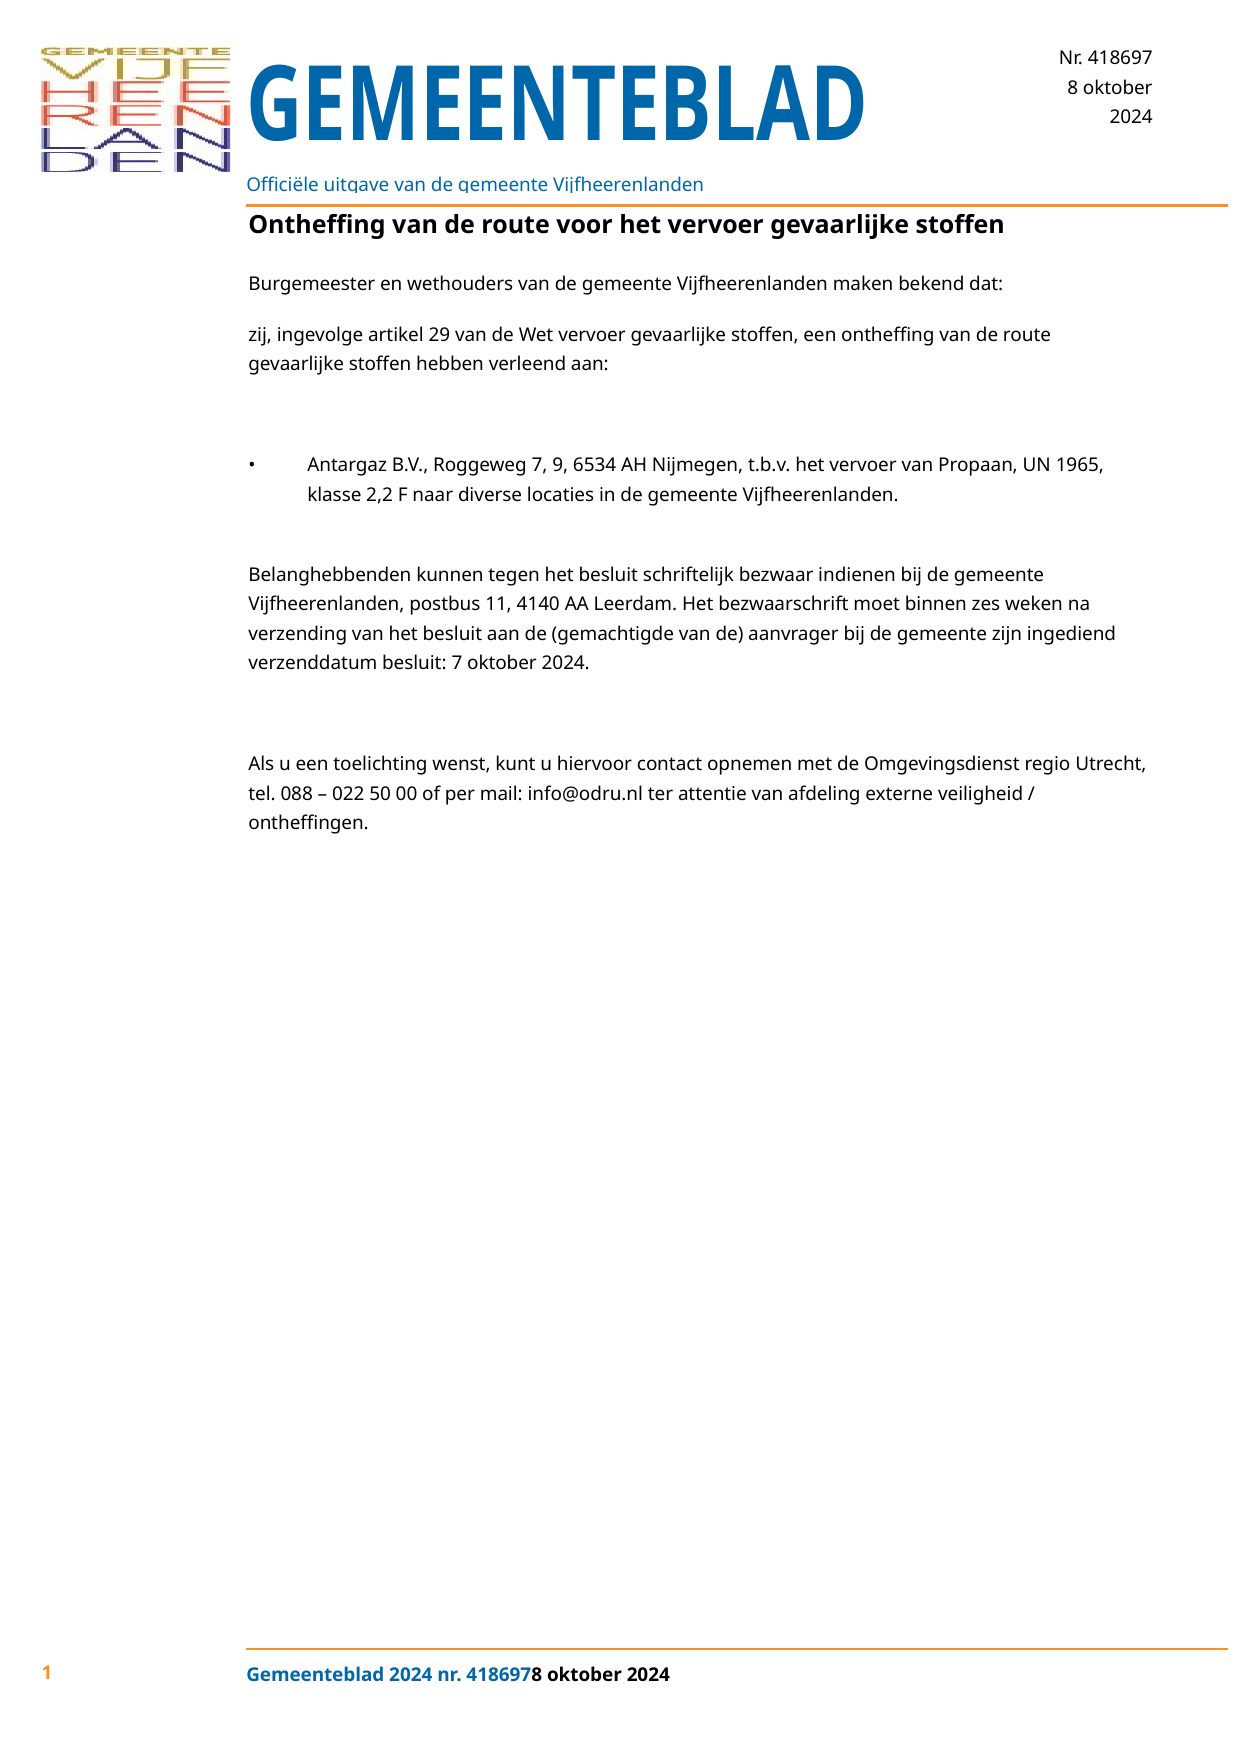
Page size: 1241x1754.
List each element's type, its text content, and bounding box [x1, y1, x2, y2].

text Burgemeester en wethouders van de gemeente Vijfheerenlanden maken bekend dat: [248, 270, 1152, 296]
text Ontheffing van de route voor het vervoer gevaarlijke stoffen [248, 207, 1152, 241]
text zij, ingevolge artikel 29 van de Wet vervoer gevaarlijke stoffen, een ontheffing van de route gevaarlijke stoffen hebben verleend aan: [248, 321, 1152, 376]
picture [41, 47, 231, 172]
list Antargaz B.V., Roggeweg 7, 9, 6534 AH Nijmegen, t.b.v. het vervoer van Propaan, UN 1965, klasse 2,2 F naar diverse locaties in de gemeente Vijfheerenlanden. [248, 451, 1152, 506]
text Belanghebbenden kunnen tegen het besluit schriftelijk bezwaar indienen bij de gemeente Vijfheerenlanden, postbus 11, 4140 AA Leerdam. Het bezwaarschrift moet binnen zes weken na verzending van het besluit aan de (gemachtigde van de) aanvrager bij de gemeente zijn ingediend verzenddatum besluit: 7 oktober 2024. [248, 561, 1152, 675]
text Als u een toelichting wenst, kunt u hiervoor contact opnemen met de Omgevingsdienst regio Utrecht, tel. 088 – 022 50 00 of per mail: info@odru.nl ter attentie van afdeling externe veiligheid / ontheffingen. [248, 750, 1152, 835]
